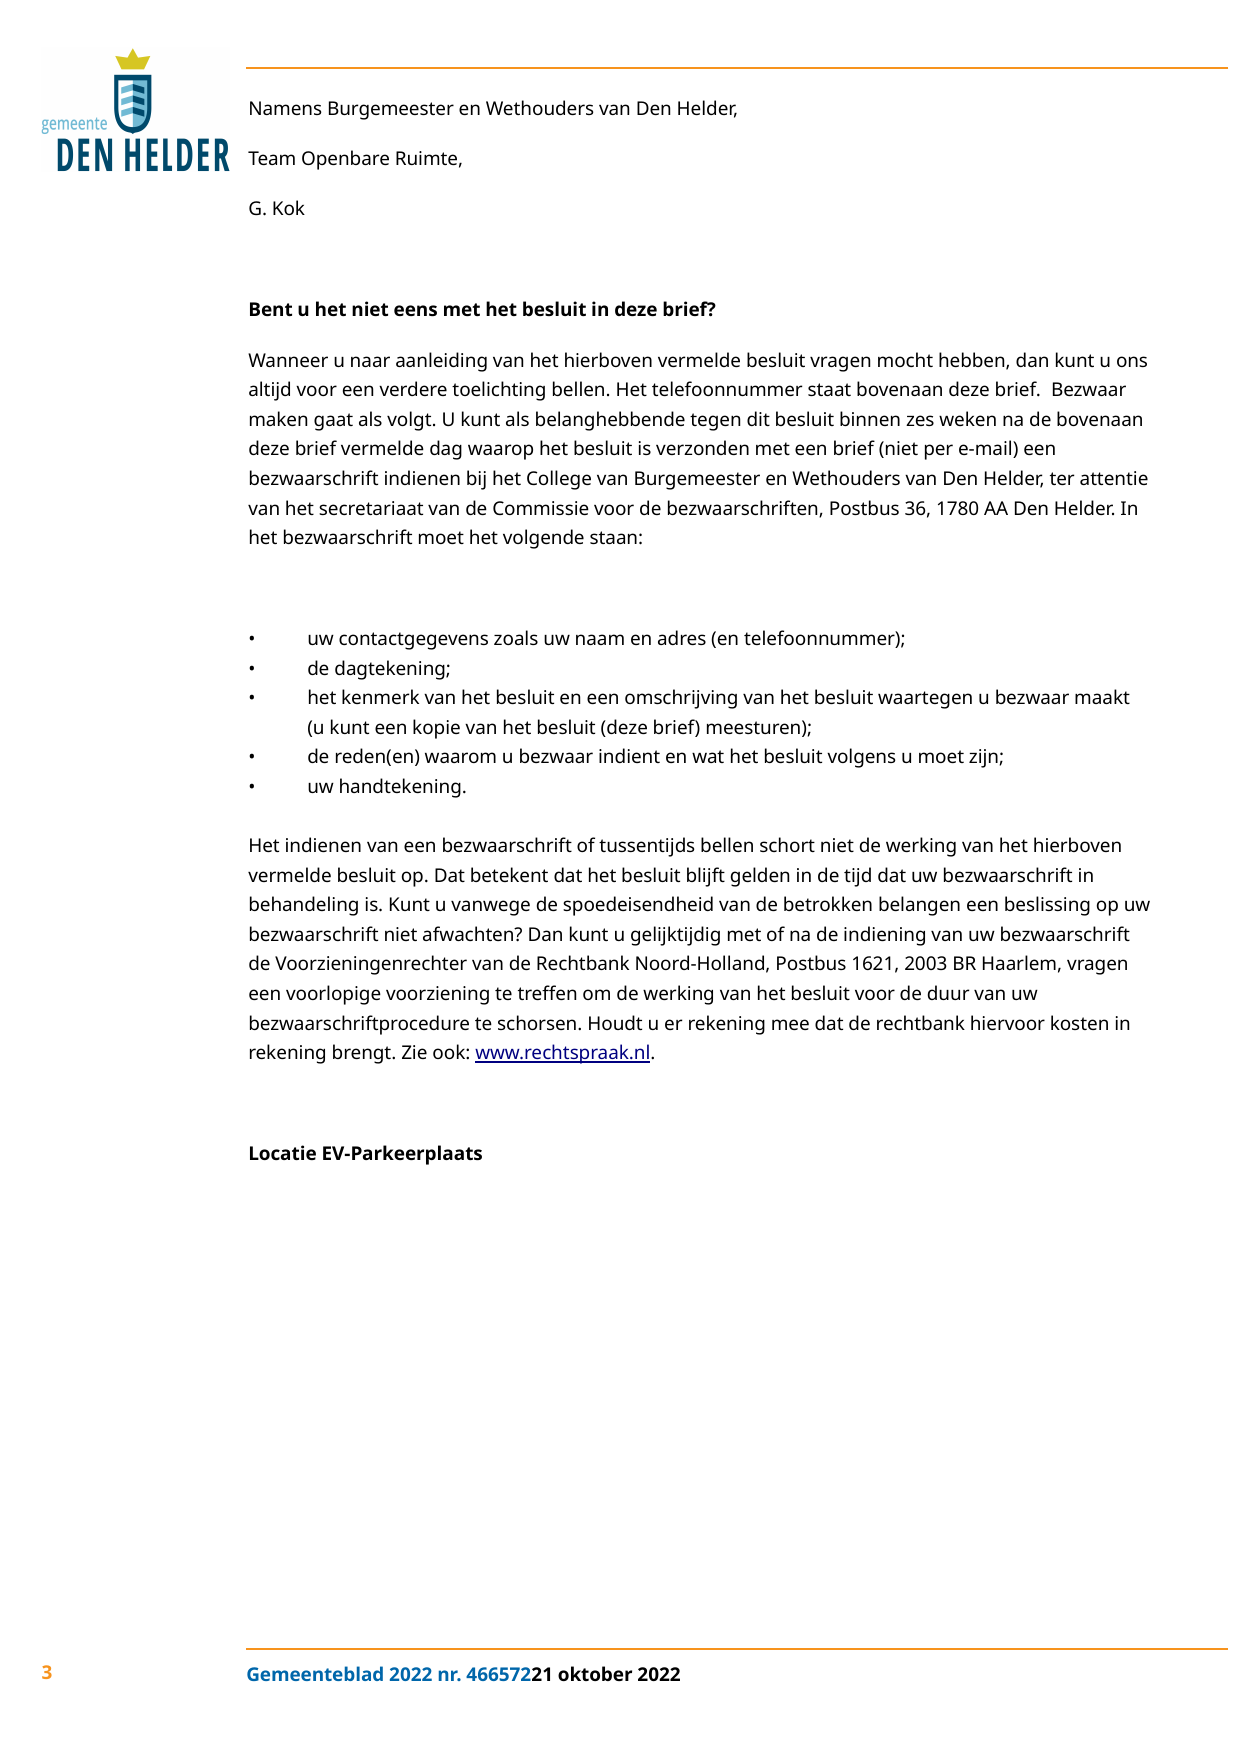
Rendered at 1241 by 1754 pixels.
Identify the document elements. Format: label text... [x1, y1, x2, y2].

list uw handtekening. [248, 773, 1152, 799]
picture [182, 144, 187, 165]
text Namens Burgemeester en Wethouders van Den Helder, [248, 95, 1152, 121]
picture [41, 47, 231, 172]
picture [220, 160, 224, 172]
list uw contactgegevens zoals uw naam en adres (en telefoonnummer); [248, 625, 1152, 651]
text Het indienen van een bezwaarschrift of tussentijds bellen schort niet de werking van het hierboven vermelde besluit op. Dat betekent dat het besluit blijft gelden in de tijd dat uw bezwaarschrift in behandeling is. Kunt u vanwege de spoedeisendheid van de betrokken belangen een beslissing op uw bezwaarschrift niet afwachten? Dan kunt u gelijktijdig met of na de indiening van uw bezwaarschrift de Voorzieningenrechter van de Rechtbank Noord-Holland, Postbus 1621, 2003 BR Haarlem, vragen een voorlopige voorziening te treffen om de werking van het besluit voor de duur van uw bezwaarschriftprocedure te schorsen. Houdt u er rekening mee dat de rechtbank hiervoor kosten in rekening brengt. Zie ook: www.rechtspraak.nl. [248, 832, 1152, 1065]
list de dagtekening; [248, 655, 1152, 681]
text Locatie EV-Parkeerplaats [248, 1140, 1152, 1166]
picture [100, 154, 106, 172]
picture [63, 144, 68, 165]
text Team Openbare Ruimte, [248, 145, 1152, 171]
text Bent u het niet eens met het besluit in deze brief? [248, 296, 1152, 322]
picture [130, 157, 135, 172]
text G. Kok [248, 196, 1152, 221]
list de reden(en) waarom u bezwaar indient en wat het besluit volgens u moet zijn; [248, 743, 1152, 769]
list het kenmerk van het besluit en een omschrijving van het besluit waartegen u bezwaar maakt (u kunt een kopie van het besluit (deze brief) meesturen); [248, 684, 1152, 740]
text Wanneer u naar aanleiding van het hierboven vermelde besluit vragen mocht hebben, dan kunt u ons altijd voor een verdere toelichting bellen. Het telefoonnummer staat bovenaan deze brief. Bezwaar maken gaat als volgt. U kunt als belanghebbende tegen dit besluit binnen zes weken na de bovenaan deze brief vermelde dag waarop het besluit is verzonden met een brief (niet per e-mail) een bezwaarschrift indienen bij het College van Burgemeester en Wethouders van Den Helder, ter attentie van het secretariaat van de Commissie voor de bezwaarschriften, Postbus 36, 1780 AA Den Helder. In het bezwaarschrift moet het volgende staan: [248, 347, 1152, 550]
